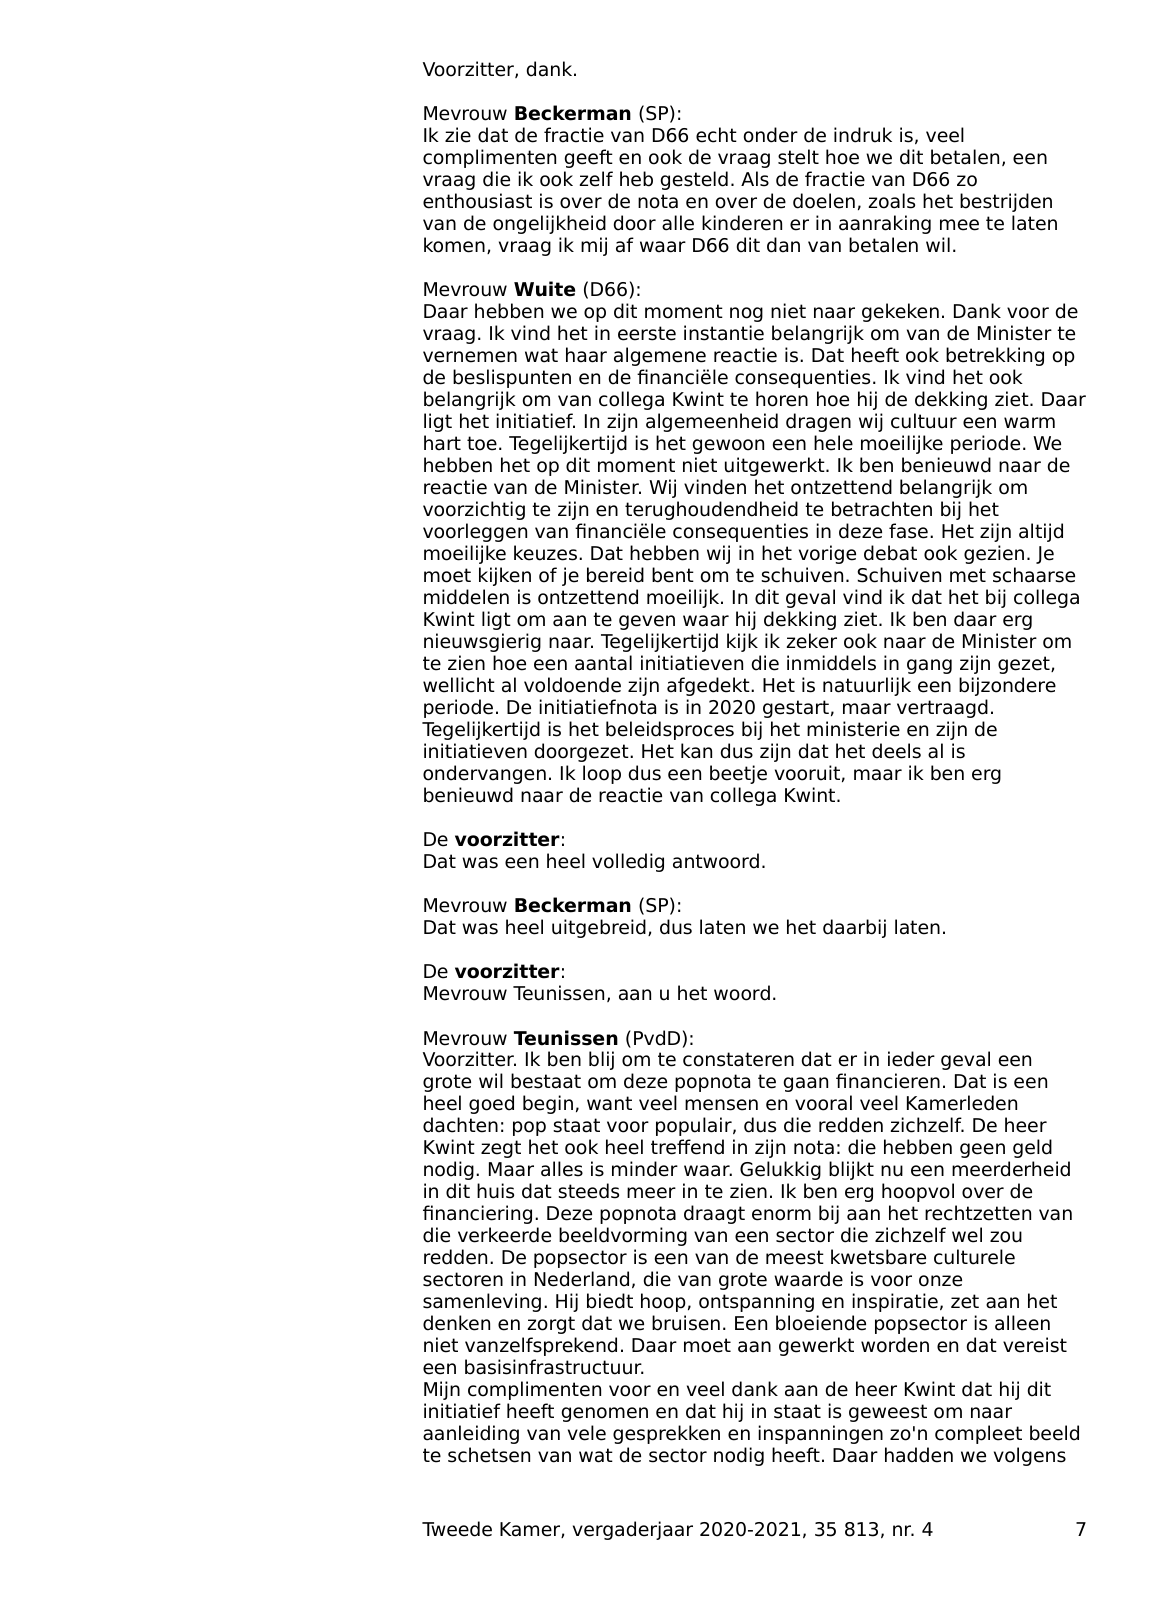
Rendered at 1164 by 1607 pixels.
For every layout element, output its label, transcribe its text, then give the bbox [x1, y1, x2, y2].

text Dat was een heel volledig antwoord. [422, 851, 1087, 873]
text Ik zie dat de fractie van D66 echt onder de indruk is, veel complimenten geeft en ook de vraag stelt hoe we dit betalen, een vraag die ik ook zelf heb gesteld. Als de fractie van D66 zo enthousiast is over de nota en over de doelen, zoals het bestrijden van de ongelijkheid door alle kinderen er in aanraking mee te laten komen, vraag ik mij af waar D66 dit dan van betalen wil. [422, 125, 1087, 257]
text Voorzitter, dank. [422, 59, 1087, 81]
text De voorzitter: [422, 961, 1087, 983]
text Mevrouw Beckerman (SP): [422, 103, 1087, 125]
text Mevrouw Teunissen, aan u het woord. [422, 983, 1087, 1005]
text Mijn complimenten voor en veel dank aan de heer Kwint dat hij dit initiatief heeft genomen en dat hij in staat is geweest om naar aanleiding van vele gesprekken en inspanningen zo'n compleet beeld te schetsen van wat de sector nodig heeft. Daar hadden we volgens [422, 1379, 1087, 1467]
text Mevrouw Teunissen (PvdD): [422, 1027, 1087, 1049]
text Mevrouw Wuite (D66): [422, 279, 1087, 301]
text Voorzitter. Ik ben blij om te constateren dat er in ieder geval een grote wil bestaat om deze popnota te gaan financieren. Dat is een heel goed begin, want veel mensen en vooral veel Kamerleden dachten: pop staat voor populair, dus die redden zichzelf. De heer Kwint zegt het ook heel treffend in zijn nota: die hebben geen geld nodig. Maar alles is minder waar. Gelukkig blijkt nu een meerderheid in dit huis dat steeds meer in te zien. Ik ben erg hoopvol over de financiering. Deze popnota draagt enorm bij aan het rechtzetten van die verkeerde beeldvorming van een sector die zichzelf wel zou redden. De popsector is een van de meest kwetsbare culturele sectoren in Nederland, die van grote waarde is voor onze samenleving. Hij biedt hoop, ontspanning en inspiratie, zet aan het denken en zorgt dat we bruisen. Een bloeiende popsector is alleen niet vanzelfsprekend. Daar moet aan gewerkt worden en dat vereist een basisinfrastructuur. [422, 1049, 1087, 1379]
text Mevrouw Beckerman (SP): [422, 895, 1087, 917]
text Daar hebben we op dit moment nog niet naar gekeken. Dank voor de vraag. Ik vind het in eerste instantie belangrijk om van de Minister te vernemen wat haar algemene reactie is. Dat heeft ook betrekking op de beslispunten en de financiële consequenties. Ik vind het ook belangrijk om van collega Kwint te horen hoe hij de dekking ziet. Daar ligt het initiatief. In zijn algemeenheid dragen wij cultuur een warm hart toe. Tegelijkertijd is het gewoon een hele moeilijke periode. We hebben het op dit moment niet uitgewerkt. Ik ben benieuwd naar de reactie van de Minister. Wij vinden het ontzettend belangrijk om voorzichtig te zijn en terughoudendheid te betrachten bij het voorleggen van financiële consequenties in deze fase. Het zijn altijd moeilijke keuzes. Dat hebben wij in het vorige debat ook gezien. Je moet kijken of je bereid bent om te schuiven. Schuiven met schaarse middelen is ontzettend moeilijk. In dit geval vind ik dat het bij collega Kwint ligt om aan te geven waar hij dekking ziet. Ik ben daar erg nieuwsgierig naar. Tegelijkertijd kijk ik zeker ook naar de Minister om te zien hoe een aantal initiatieven die inmiddels in gang zijn gezet, wellicht al voldoende zijn afgedekt. Het is natuurlijk een bijzondere periode. De initiatiefnota is in 2020 gestart, maar vertraagd. Tegelijkertijd is het beleidsproces bij het ministerie en zijn de initiatieven doorgezet. Het kan dus zijn dat het deels al is ondervangen. Ik loop dus een beetje vooruit, maar ik ben erg benieuwd naar de reactie van collega Kwint. [422, 301, 1087, 807]
text Dat was heel uitgebreid, dus laten we het daarbij laten. [422, 917, 1087, 939]
text De voorzitter: [422, 829, 1087, 851]
